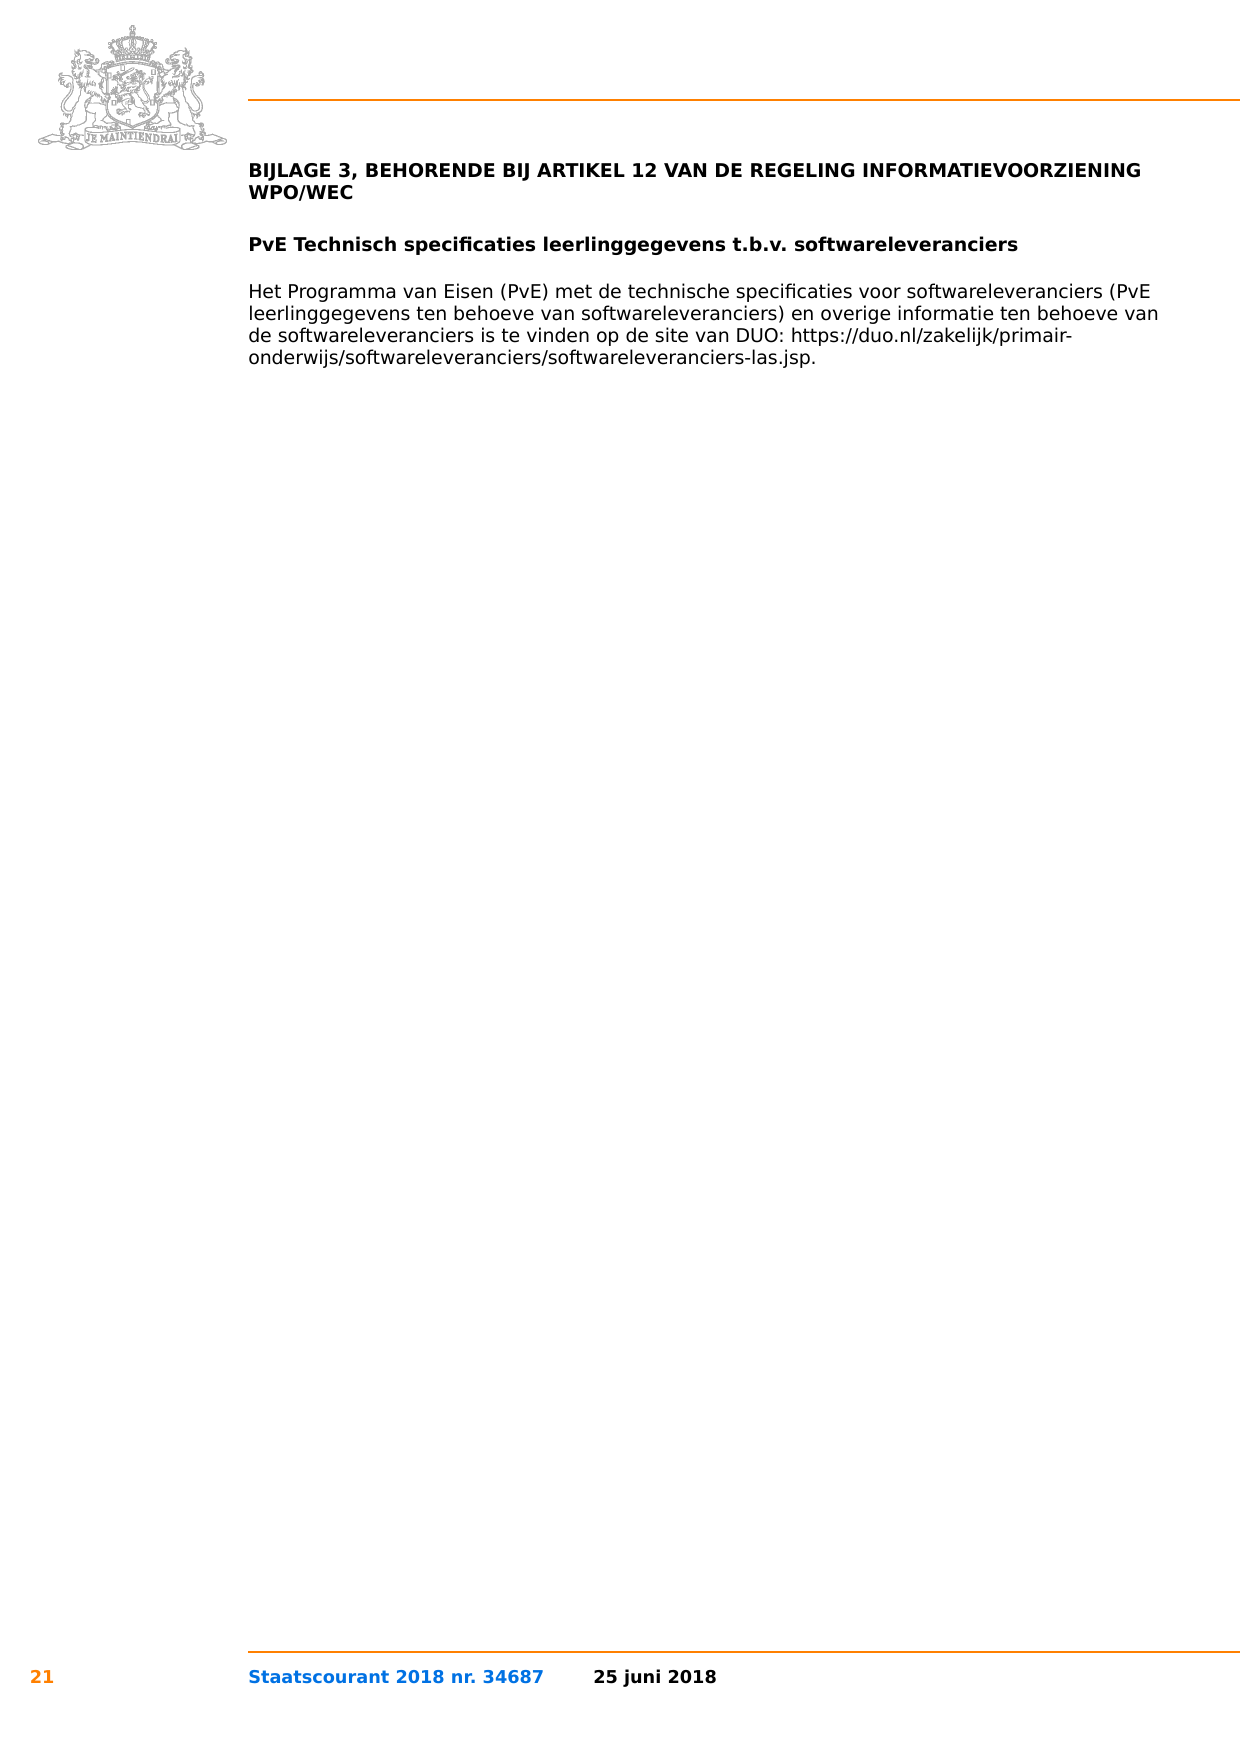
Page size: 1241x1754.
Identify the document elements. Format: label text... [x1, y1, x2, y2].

picture [38, 25, 227, 150]
text Het Programma van Eisen (PvE) met de technische specificaties voor softwareleveranciers (PvE leerlinggegevens ten behoeve van softwareleveranciers) en overige informatie ten behoeve van de softwareleveranciers is te vinden op de site van DUO: https://duo.nl/zakelijk/primair-onderwijs/softwareleveranciers/softwareleveranciers-las.jsp. [248, 281, 1163, 369]
subtitle BIJLAGE 3, BEHORENDE BIJ ARTIKEL 12 VAN DE REGELING INFORMATIEVOORZIENING WPO/WEC [248, 160, 1163, 204]
subtitle PvE Technisch specificaties leerlinggegevens t.b.v. softwareleveranciers [248, 234, 1163, 256]
